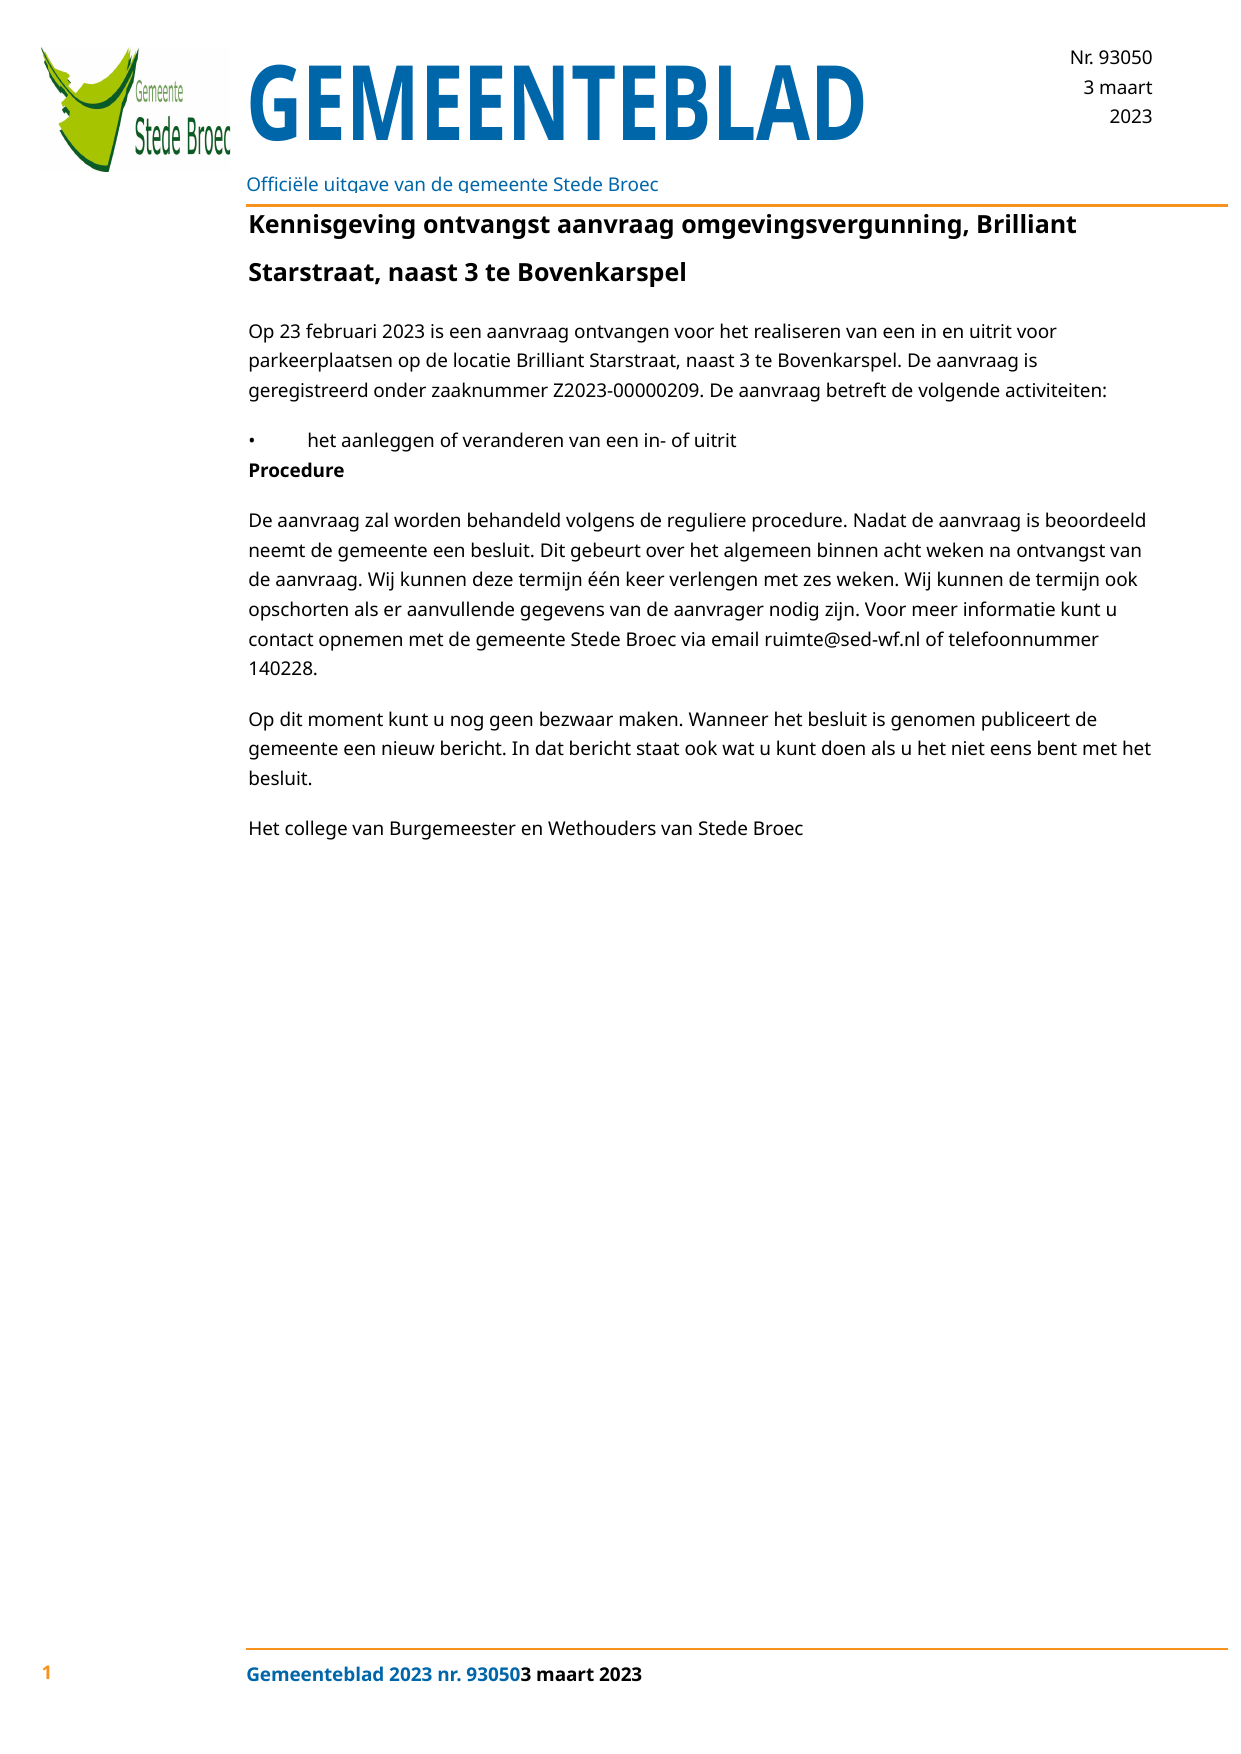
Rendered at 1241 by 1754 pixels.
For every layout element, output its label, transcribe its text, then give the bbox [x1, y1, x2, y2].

text Op dit moment kunt u nog geen bezwaar maken. Wanneer het besluit is genomen publiceert de gemeente een nieuw bericht. In dat bericht staat ook wat u kunt doen als u het niet eens bent met het besluit. [248, 706, 1152, 791]
text Kennisgeving ontvangst aanvraag omgevingsvergunning, Brilliant Starstraat, naast 3 te Bovenkarspel [248, 207, 1152, 288]
list het aanleggen of veranderen van een in- of uitrit [248, 427, 1152, 453]
text Procedure [248, 457, 1152, 483]
text De aanvraag zal worden behandeld volgens de reguliere procedure. Nadat de aanvraag is beoordeeld neemt de gemeente een besluit. Dit gebeurt over het algemeen binnen acht weken na ontvangst van de aanvraag. Wij kunnen deze termijn één keer verlengen met zes weken. Wij kunnen de termijn ook opschorten als er aanvullende gegevens van de aanvrager nodig zijn. Voor meer informatie kunt u contact opnemen met de gemeente Stede Broec via email ruimte@sed-wf.nl of telefoonnummer 140228. [248, 507, 1152, 681]
picture [41, 47, 231, 172]
text Het college van Burgemeester en Wethouders van Stede Broec [248, 815, 1152, 841]
text Op 23 februari 2023 is een aanvraag ontvangen voor het realiseren van een in en uitrit voor parkeerplaatsen op de locatie Brilliant Starstraat, naast 3 te Bovenkarspel. De aanvraag is geregistreerd onder zaaknummer Z2023-00000209. De aanvraag betreft de volgende activiteiten: [248, 318, 1152, 403]
